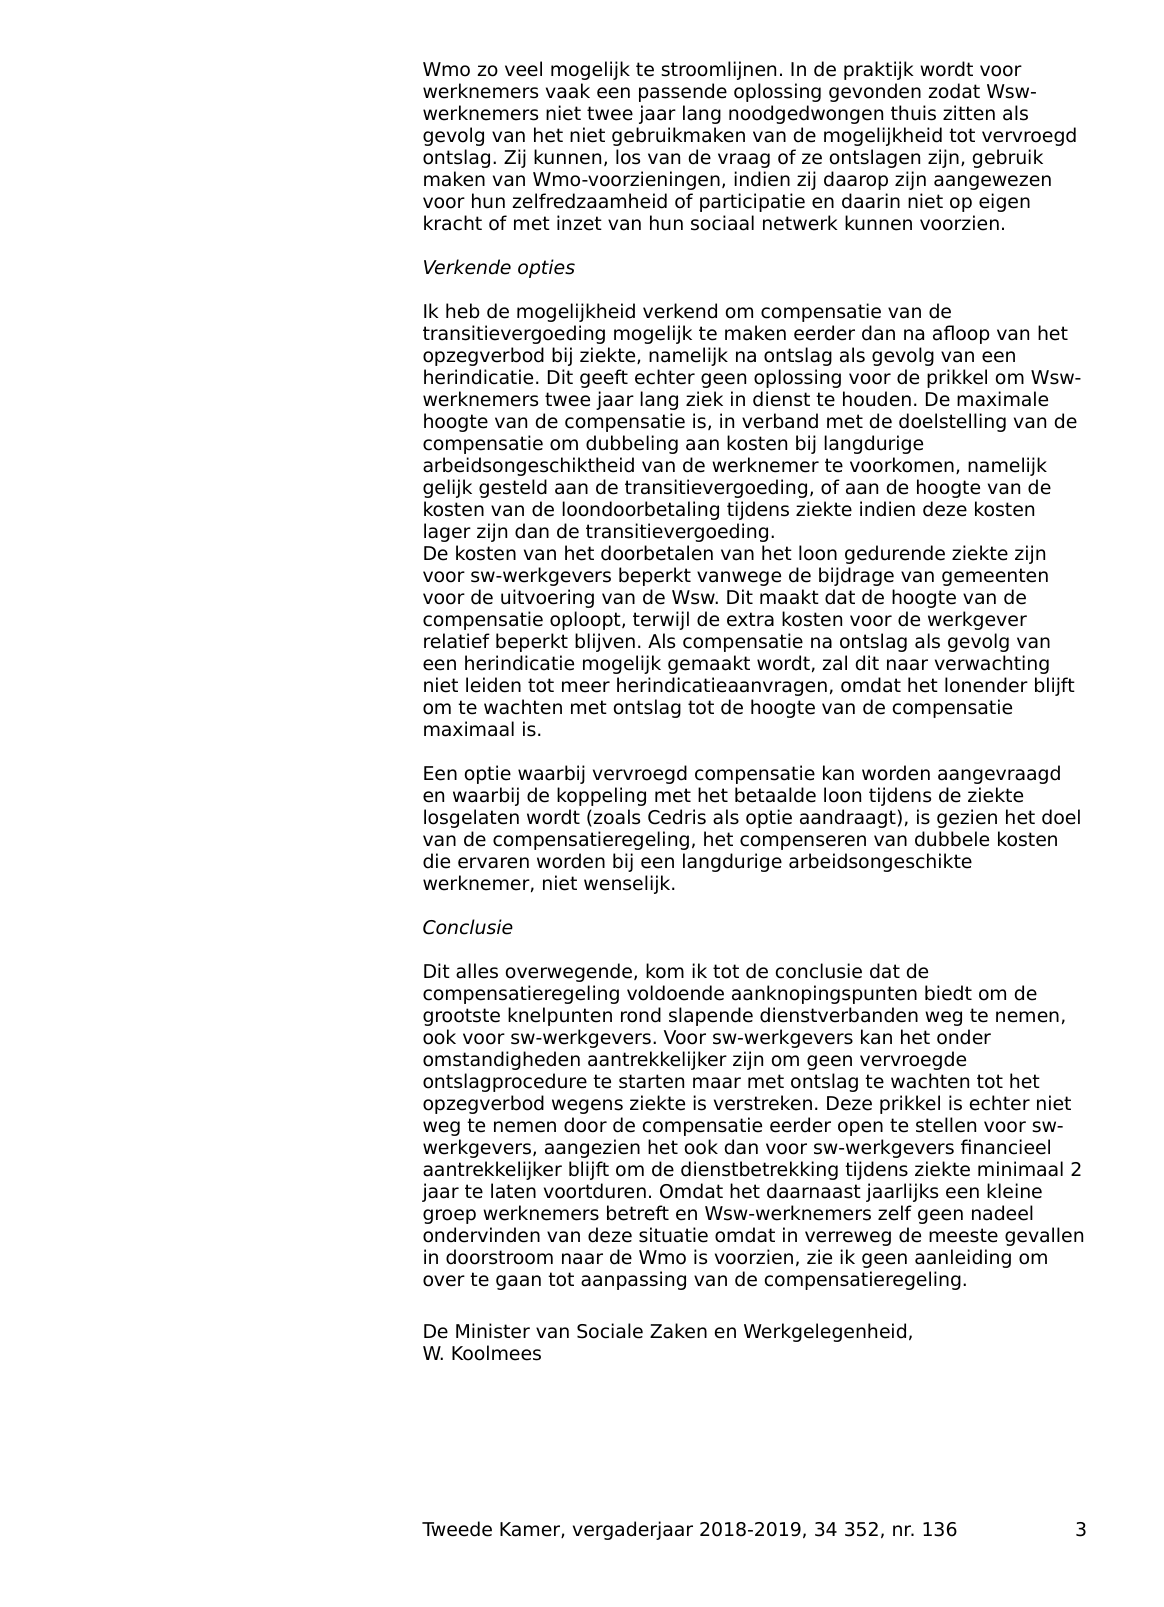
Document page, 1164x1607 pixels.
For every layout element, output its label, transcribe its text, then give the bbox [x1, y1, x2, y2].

text Ik heb de mogelijkheid verkend om compensatie van de transitievergoeding mogelijk te maken eerder dan na afloop van het opzegverbod bij ziekte, namelijk na ontslag als gevolg van een herindicatie. Dit geeft echter geen oplossing voor de prikkel om Wsw-werknemers twee jaar lang ziek in dienst te houden. De maximale hoogte van de compensatie is, in verband met de doelstelling van de compensatie om dubbeling aan kosten bij langdurige arbeidsongeschiktheid van de werknemer te voorkomen, namelijk gelijk gesteld aan de transitievergoeding, of aan de hoogte van de kosten van de loondoorbetaling tijdens ziekte indien deze kosten lager zijn dan de transitievergoeding. [422, 301, 1087, 543]
subtitle Conclusie [422, 917, 1087, 939]
text Wmo zo veel mogelijk te stroomlijnen. In de praktijk wordt voor werknemers vaak een passende oplossing gevonden zodat Wsw-werknemers niet twee jaar lang noodgedwongen thuis zitten als gevolg van het niet gebruikmaken van de mogelijkheid tot vervroegd ontslag. Zij kunnen, los van de vraag of ze ontslagen zijn, gebruik maken van Wmo-voorzieningen, indien zij daarop zijn aangewezen voor hun zelfredzaamheid of participatie en daarin niet op eigen kracht of met inzet van hun sociaal netwerk kunnen voorzien. [422, 59, 1087, 235]
subtitle Verkende opties [422, 257, 1087, 279]
text De Minister van Sociale Zaken en Werkgelegenheid, W. Koolmees [422, 1321, 1087, 1365]
text Dit alles overwegende, kom ik tot de conclusie dat de compensatieregeling voldoende aanknopingspunten biedt om de grootste knelpunten rond slapende dienstverbanden weg te nemen, ook voor sw-werkgevers. Voor sw-werkgevers kan het onder omstandigheden aantrekkelijker zijn om geen vervroegde ontslagprocedure te starten maar met ontslag te wachten tot het opzegverbod wegens ziekte is verstreken. Deze prikkel is echter niet weg te nemen door de compensatie eerder open te stellen voor sw-werkgevers, aangezien het ook dan voor sw-werkgevers financieel aantrekkelijker blijft om de dienstbetrekking tijdens ziekte minimaal 2 jaar te laten voortduren. Omdat het daarnaast jaarlijks een kleine groep werknemers betreft en Wsw-werknemers zelf geen nadeel ondervinden van deze situatie omdat in verreweg de meeste gevallen in doorstroom naar de Wmo is voorzien, zie ik geen aanleiding om over te gaan tot aanpassing van de compensatieregeling. [422, 961, 1087, 1291]
text Een optie waarbij vervroegd compensatie kan worden aangevraagd en waarbij de koppeling met het betaalde loon tijdens de ziekte losgelaten wordt (zoals Cedris als optie aandraagt), is gezien het doel van de compensatieregeling, het compenseren van dubbele kosten die ervaren worden bij een langdurige arbeidsongeschikte werknemer, niet wenselijk. [422, 763, 1087, 895]
text De kosten van het doorbetalen van het loon gedurende ziekte zijn voor sw-werkgevers beperkt vanwege de bijdrage van gemeenten voor de uitvoering van de Wsw. Dit maakt dat de hoogte van de compensatie oploopt, terwijl de extra kosten voor de werkgever relatief beperkt blijven. Als compensatie na ontslag als gevolg van een herindicatie mogelijk gemaakt wordt, zal dit naar verwachting niet leiden tot meer herindicatieaanvragen, omdat het lonender blijft om te wachten met ontslag tot de hoogte van de compensatie maximaal is. [422, 543, 1087, 741]
